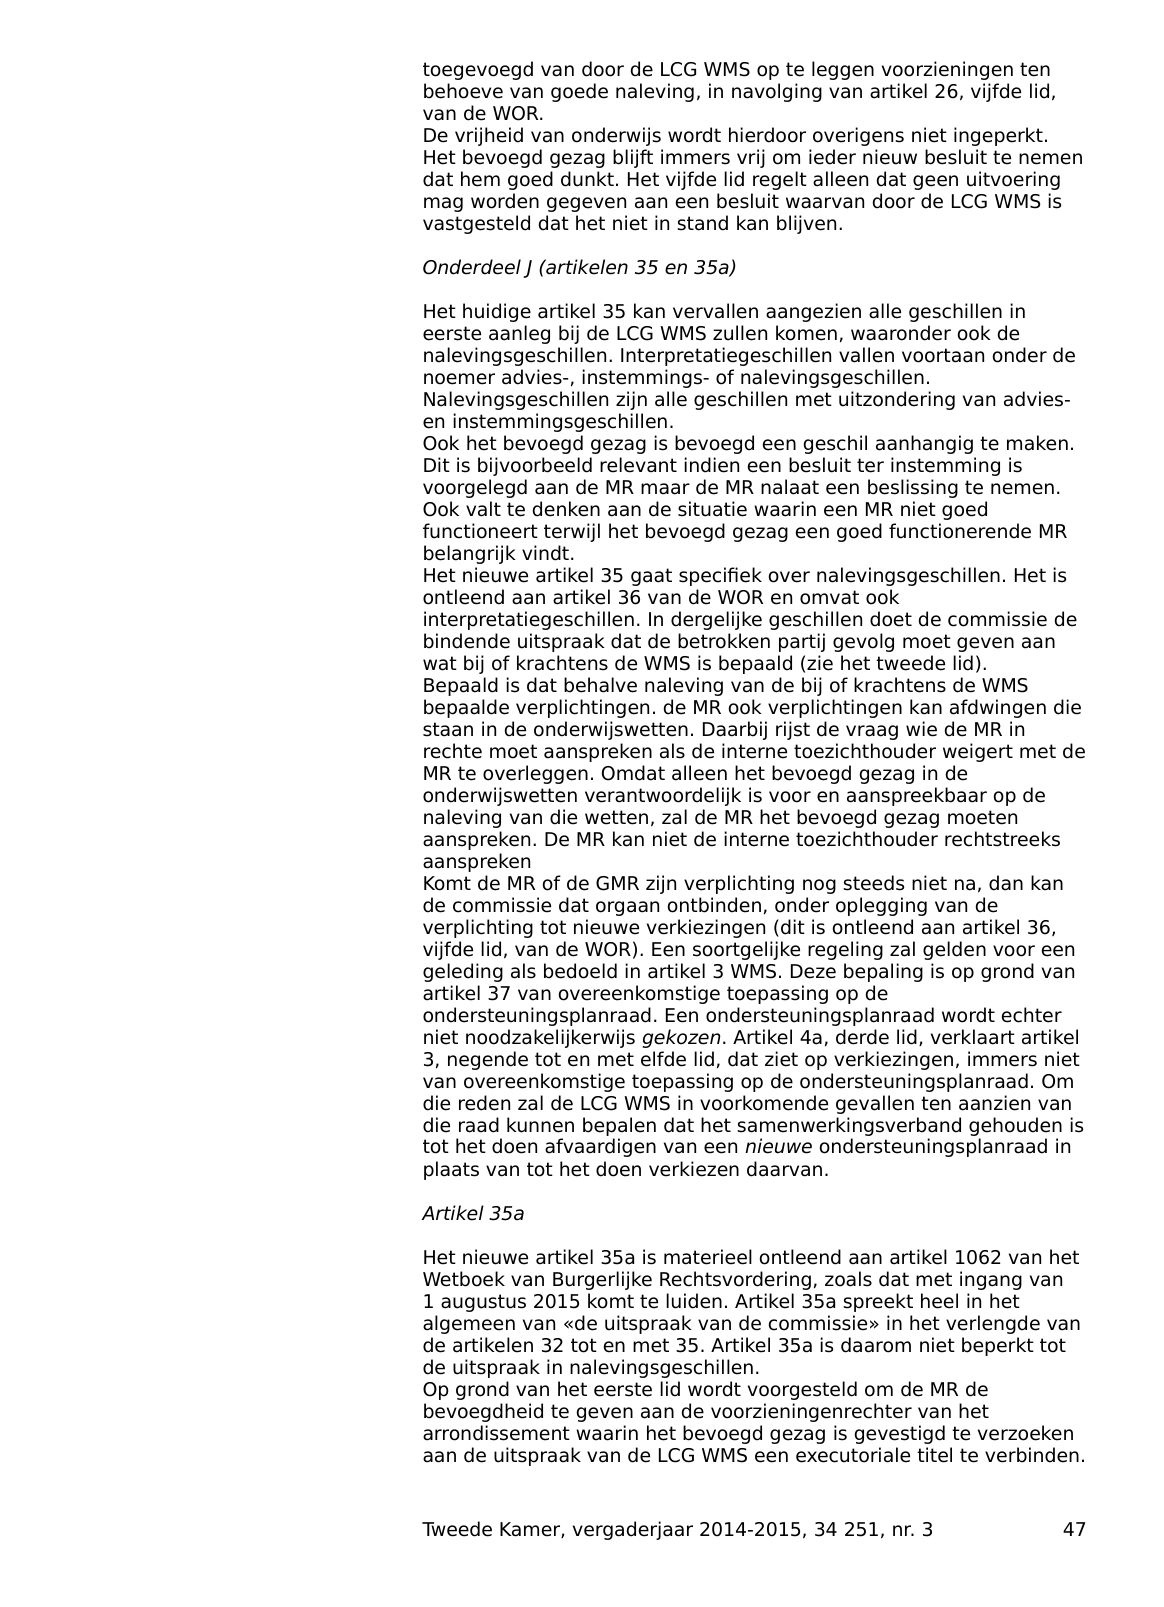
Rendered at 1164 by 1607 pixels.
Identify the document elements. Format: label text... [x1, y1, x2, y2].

text De vrijheid van onderwijs wordt hierdoor overigens niet ingeperkt. Het bevoegd gezag blijft immers vrij om ieder nieuw besluit te nemen dat hem goed dunkt. Het vijfde lid regelt alleen dat geen uitvoering mag worden gegeven aan een besluit waarvan door de LCG WMS is vastgesteld dat het niet in stand kan blijven. [422, 125, 1087, 235]
text Komt de MR of de GMR zijn verplichting nog steeds niet na, dan kan de commissie dat orgaan ontbinden, onder oplegging van de verplichting tot nieuwe verkiezingen (dit is ontleend aan artikel 36, vijfde lid, van de WOR). Een soortgelijke regeling zal gelden voor een geleding als bedoeld in artikel 3 WMS. Deze bepaling is op grond van artikel 37 van overeenkomstige toepassing op de ondersteuningsplanraad. Een ondersteuningsplanraad wordt echter niet noodzakelijkerwijs gekozen. Artikel 4a, derde lid, verklaart artikel 3, negende tot en met elfde lid, dat ziet op verkiezingen, immers niet van overeenkomstige toepassing op de ondersteuningsplanraad. Om die reden zal de LCG WMS in voorkomende gevallen ten aanzien van die raad kunnen bepalen dat het samenwerkingsverband gehouden is tot het doen afvaardigen van een nieuwe ondersteuningsplanraad in plaats van tot het doen verkiezen daarvan. [422, 873, 1087, 1180]
text Ook het bevoegd gezag is bevoegd een geschil aanhangig te maken. Dit is bijvoorbeeld relevant indien een besluit ter instemming is voorgelegd aan de MR maar de MR nalaat een beslissing te nemen. Ook valt te denken aan de situatie waarin een MR niet goed functioneert terwijl het bevoegd gezag een goed functionerende MR belangrijk vindt. [422, 433, 1087, 565]
text Het nieuwe artikel 35a is materieel ontleend aan artikel 1062 van het Wetboek van Burgerlijke Rechtsvordering, zoals dat met ingang van 1 augustus 2015 komt te luiden. Artikel 35a spreekt heel in het algemeen van «de uitspraak van de commissie» in het verlengde van de artikelen 32 tot en met 35. Artikel 35a is daarom niet beperkt tot de uitspraak in nalevingsgeschillen. [422, 1247, 1087, 1379]
subtitle Artikel 35a [422, 1203, 1087, 1224]
text Op grond van het eerste lid wordt voorgesteld om de MR de bevoegdheid te geven aan de voorzieningenrechter van het arrondissement waarin het bevoegd gezag is gevestigd te verzoeken aan de uitspraak van de LCG WMS een executoriale titel te verbinden. [422, 1379, 1087, 1467]
text Bepaald is dat behalve naleving van de bij of krachtens de WMS bepaalde verplichtingen. de MR ook verplichtingen kan afdwingen die staan in de onderwijswetten. Daarbij rijst de vraag wie de MR in rechte moet aanspreken als de interne toezichthouder weigert met de MR te overleggen. Omdat alleen het bevoegd gezag in de onderwijswetten verantwoordelijk is voor en aanspreekbaar op de naleving van die wetten, zal de MR het bevoegd gezag moeten aanspreken. De MR kan niet de interne toezichthouder rechtstreeks aanspreken [422, 675, 1087, 873]
text toegevoegd van door de LCG WMS op te leggen voorzieningen ten behoeve van goede naleving, in navolging van artikel 26, vijfde lid, van de WOR. [422, 59, 1087, 125]
text Het nieuwe artikel 35 gaat specifiek over nalevingsgeschillen. Het is ontleend aan artikel 36 van de WOR en omvat ook interpretatiegeschillen. In dergelijke geschillen doet de commissie de bindende uitspraak dat de betrokken partij gevolg moet geven aan wat bij of krachtens de WMS is bepaald (zie het tweede lid). [422, 565, 1087, 675]
subtitle Onderdeel J (artikelen 35 en 35a) [422, 257, 1087, 279]
text Het huidige artikel 35 kan vervallen aangezien alle geschillen in eerste aanleg bij de LCG WMS zullen komen, waaronder ook de nalevingsgeschillen. Interpretatiegeschillen vallen voortaan onder de noemer advies-, instemmings- of nalevingsgeschillen. Nalevingsgeschillen zijn alle geschillen met uitzondering van advies- en instemmingsgeschillen. [422, 301, 1087, 433]
